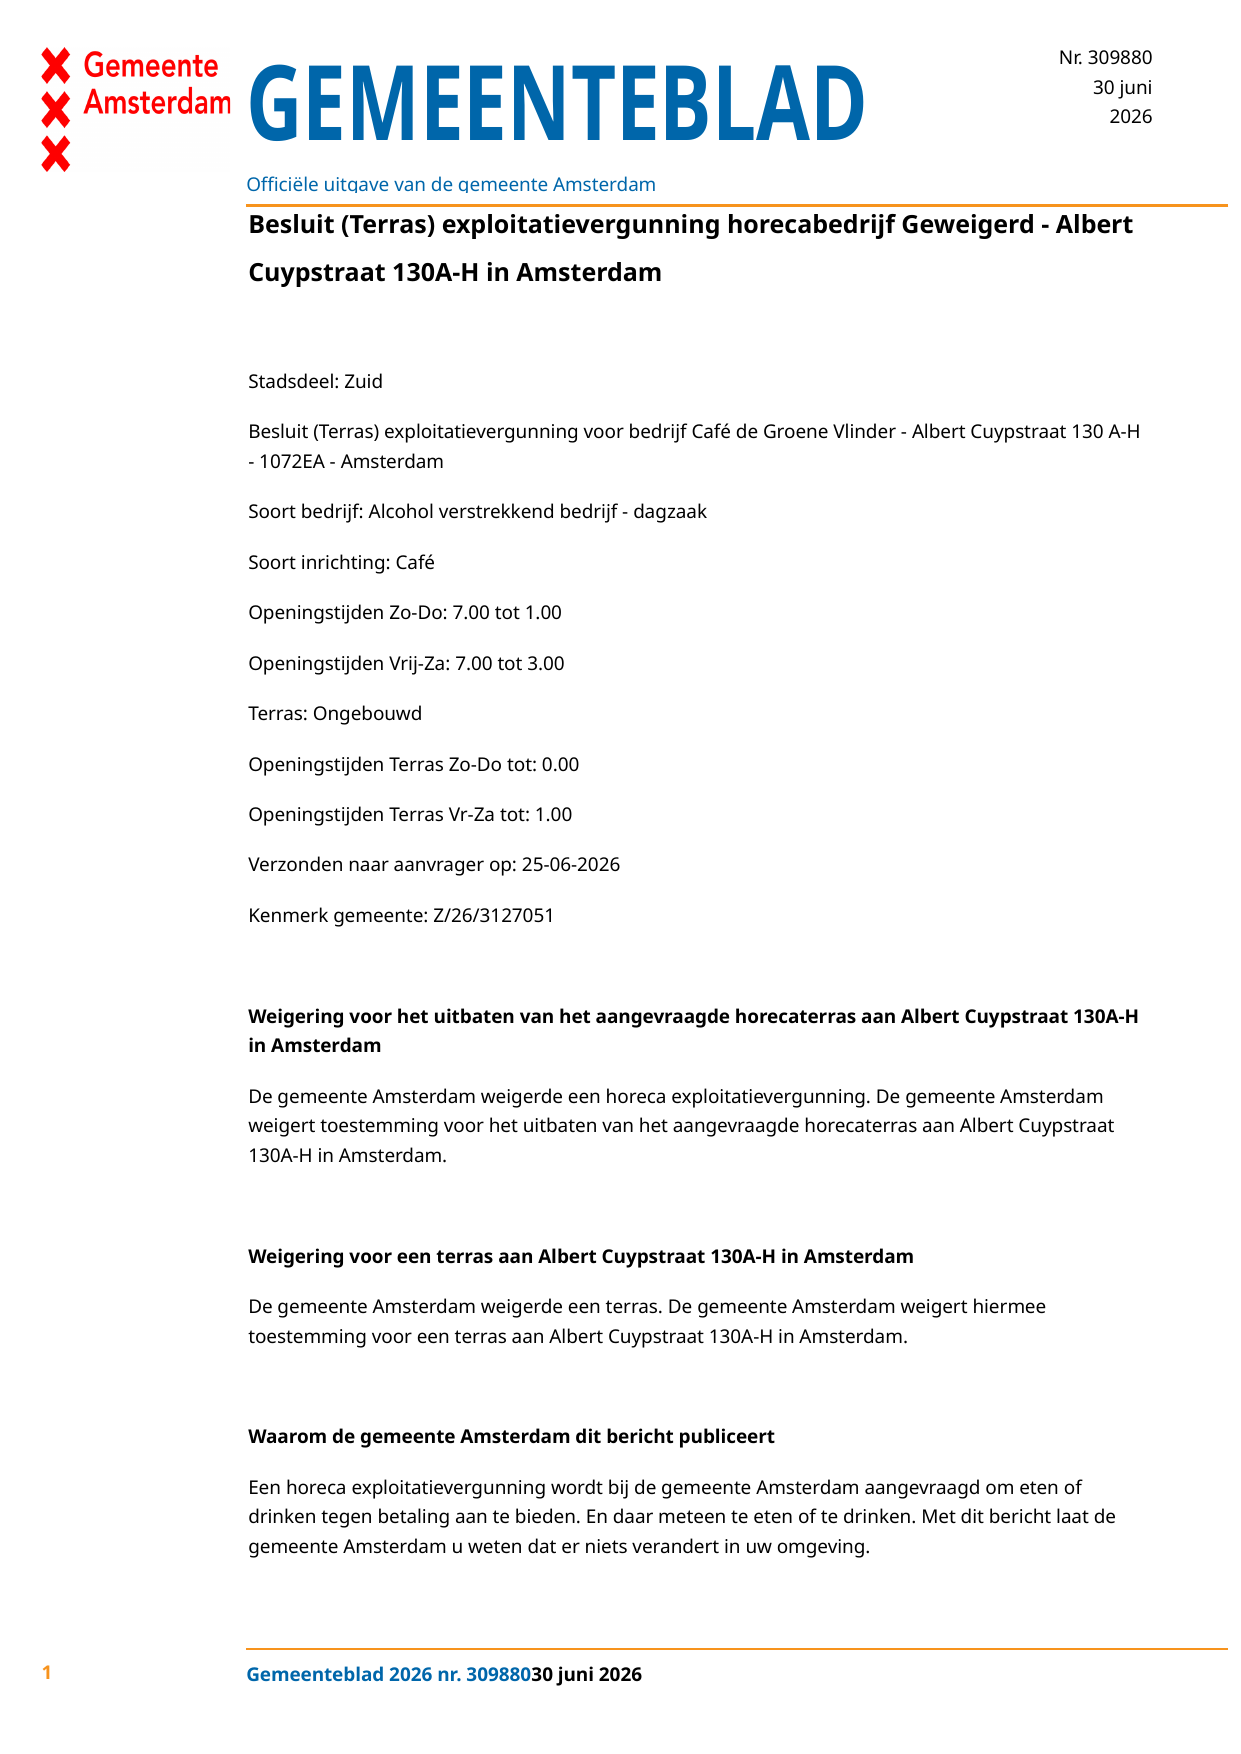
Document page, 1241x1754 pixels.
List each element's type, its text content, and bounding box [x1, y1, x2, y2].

text Soort bedrijf: Alcohol verstrekkend bedrijf - dagzaak [248, 499, 1152, 524]
text Openingstijden Zo-Do: 7.00 tot 1.00 [248, 599, 1152, 625]
text Kenmerk gemeente: Z/26/3127051 [248, 902, 1152, 928]
text Openingstijden Terras Vr-Za tot: 1.00 [248, 801, 1152, 827]
text Stadsdeel: Zuid [248, 368, 1152, 394]
text Weigering voor een terras aan Albert Cuypstraat 130A-H in Amsterdam [248, 1243, 1152, 1269]
text Soort inrichting: Café [248, 549, 1152, 575]
text Openingstijden Vrij-Za: 7.00 tot 3.00 [248, 650, 1152, 676]
text Besluit (Terras) exploitatievergunning horecabedrijf Geweigerd - Albert Cuypstraat 130A-H in Amsterdam [248, 207, 1152, 288]
text De gemeente Amsterdam weigerde een terras. De gemeente Amsterdam weigert hiermee toestemming voor een terras aan Albert Cuypstraat 130A-H in Amsterdam. [248, 1293, 1152, 1349]
text Openingstijden Terras Zo-Do tot: 0.00 [248, 751, 1152, 777]
text Terras: Ongebouwd [248, 700, 1152, 726]
picture [41, 47, 231, 172]
text Weigering voor het uitbaten van het aangevraagde horecaterras aan Albert Cuypstraat 130A-H in Amsterdam [248, 1003, 1152, 1058]
text Waarom de gemeente Amsterdam dit bericht publiceert [248, 1424, 1152, 1449]
text Een horeca exploitatievergunning wordt bij de gemeente Amsterdam aangevraagd om eten of drinken tegen betaling aan te bieden. En daar meteen te eten of te drinken. Met dit bericht laat de gemeente Amsterdam u weten dat er niets verandert in uw omgeving. [248, 1474, 1152, 1559]
text Verzonden naar aanvrager op: 25-06-2026 [248, 852, 1152, 877]
text Besluit (Terras) exploitatievergunning voor bedrijf Café de Groene Vlinder - Albert Cuypstraat 130 A-H - 1072EA - Amsterdam [248, 419, 1152, 474]
text De gemeente Amsterdam weigerde een horeca exploitatievergunning. De gemeente Amsterdam weigert toestemming voor het uitbaten van het aangevraagde horecaterras aan Albert Cuypstraat 130A-H in Amsterdam. [248, 1083, 1152, 1168]
